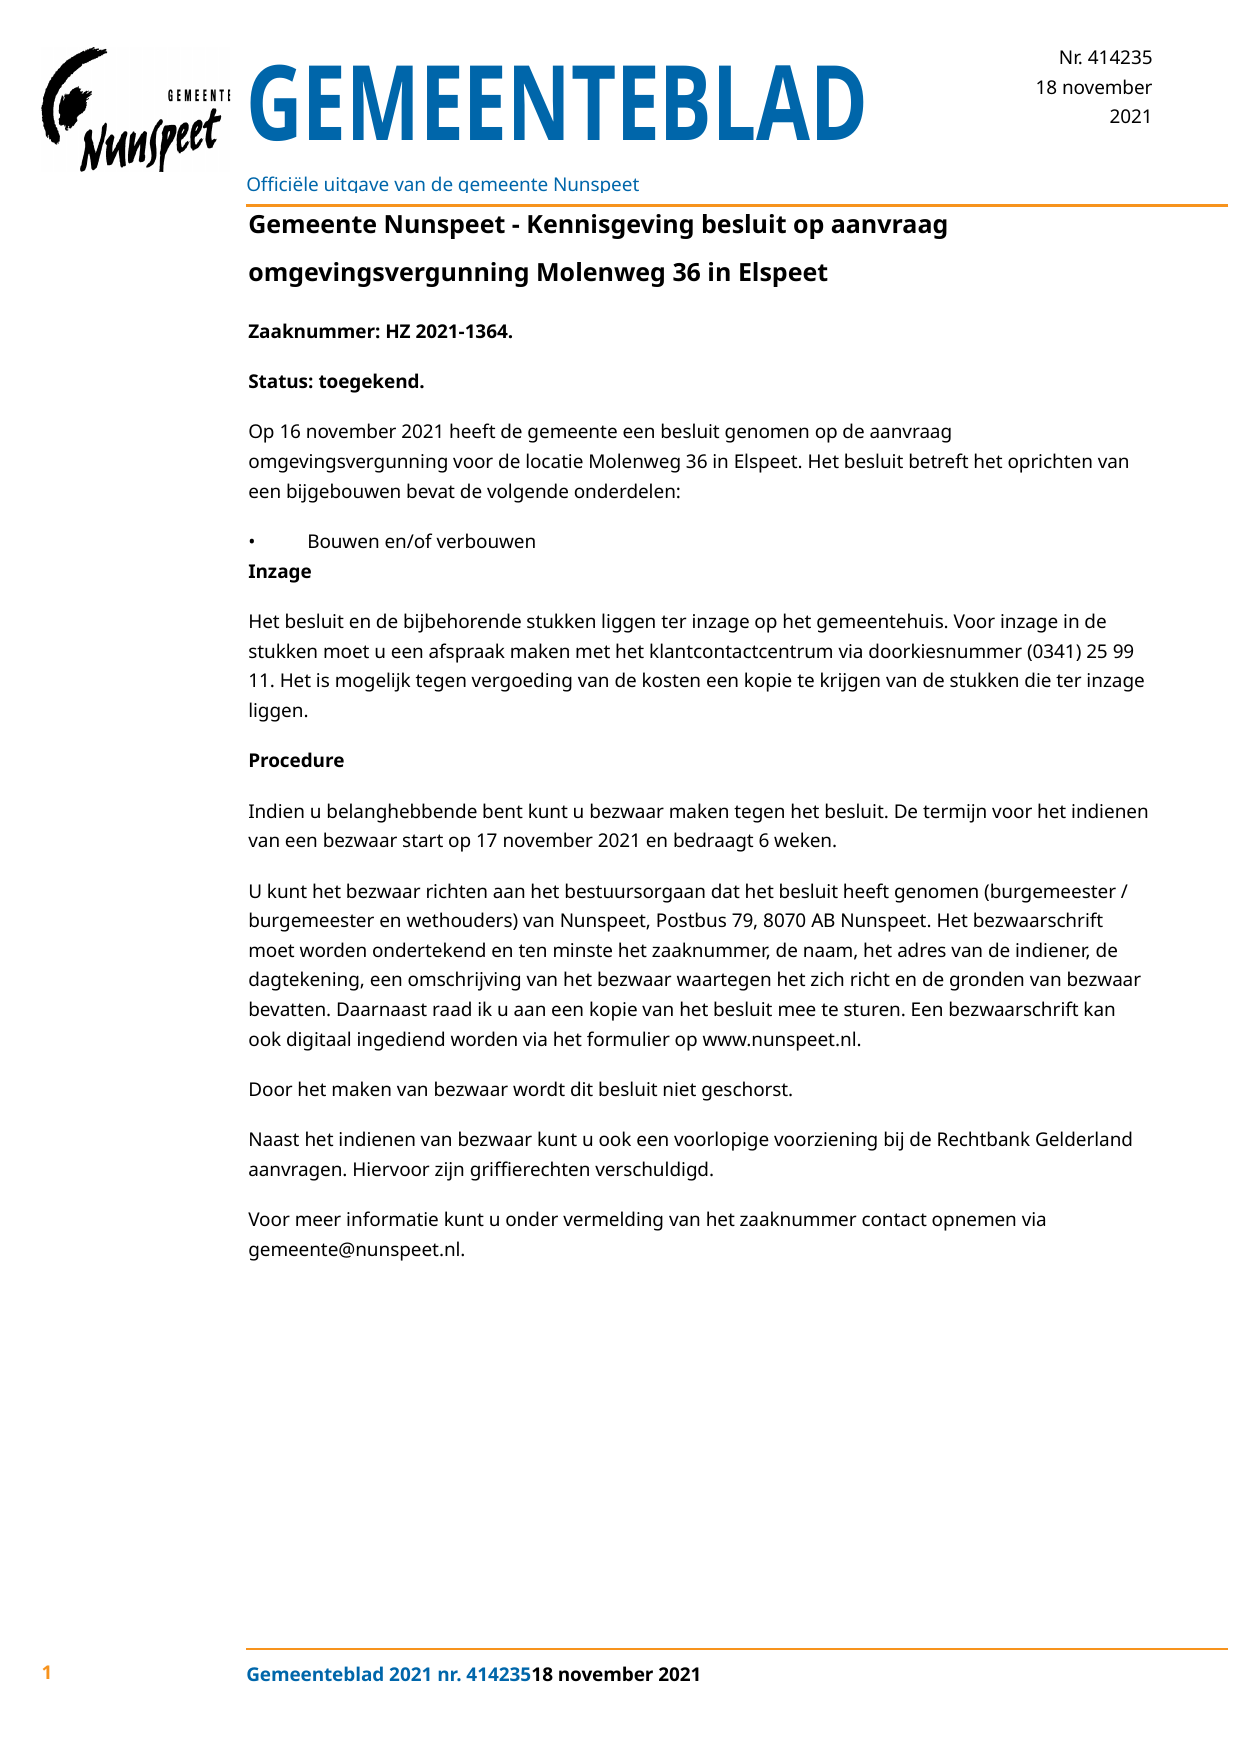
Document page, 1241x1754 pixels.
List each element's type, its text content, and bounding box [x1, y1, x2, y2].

text Op 16 november 2021 heeft de gemeente een besluit genomen op de aanvraag omgevingsvergunning voor de locatie Molenweg 36 in Elspeet. Het besluit betreft het oprichten van een bijgebouwen bevat de volgende onderdelen: [248, 419, 1152, 504]
text Inzage [248, 558, 1152, 584]
text Indien u belanghebbende bent kunt u bezwaar maken tegen het besluit. De termijn voor het indienen van een bezwaar start op 17 november 2021 en bedraagt 6 weken. [248, 798, 1152, 853]
text U kunt het bezwaar richten aan het bestuursorgaan dat het besluit heeft genomen (burgemeester / burgemeester en wethouders) van Nunspeet, Postbus 79, 8070 AB Nunspeet. Het bezwaarschrift moet worden ondertekend en ten minste het zaaknummer, de naam, het adres van de indiener, de dagtekening, een omschrijving van het bezwaar waartegen het zich richt en de gronden van bezwaar bevatten. Daarnaast raad ik u aan een kopie van het besluit mee te sturen. Een bezwaarschrift kan ook digitaal ingediend worden via het formulier op www.nunspeet.nl. [248, 878, 1152, 1052]
text Procedure [248, 747, 1152, 773]
text Voor meer informatie kunt u onder vermelding van het zaaknummer contact opnemen via gemeente@nunspeet.nl. [248, 1207, 1152, 1262]
text Status: toegekend. [248, 368, 1152, 394]
text Door het maken van bezwaar wordt dit besluit niet geschorst. [248, 1076, 1152, 1102]
text Naast het indienen van bezwaar kunt u ook een voorlopige voorziening bij de Rechtbank Gelderland aanvragen. Hiervoor zijn griffierechten verschuldigd. [248, 1127, 1152, 1182]
text Het besluit en de bijbehorende stukken liggen ter inzage op het gemeentehuis. Voor inzage in de stukken moet u een afspraak maken met het klantcontactcentrum via doorkiesnummer (0341) 25 99 11. Het is mogelijk tegen vergoeding van de kosten een kopie te krijgen van de stukken die ter inzage liggen. [248, 608, 1152, 723]
list Bouwen en/of verbouwen [248, 528, 1152, 554]
text Zaaknummer: HZ 2021-1364. [248, 318, 1152, 344]
text Gemeente Nunspeet - Kennisgeving besluit op aanvraag omgevingsvergunning Molenweg 36 in Elspeet [248, 207, 1152, 288]
picture [41, 47, 231, 172]
